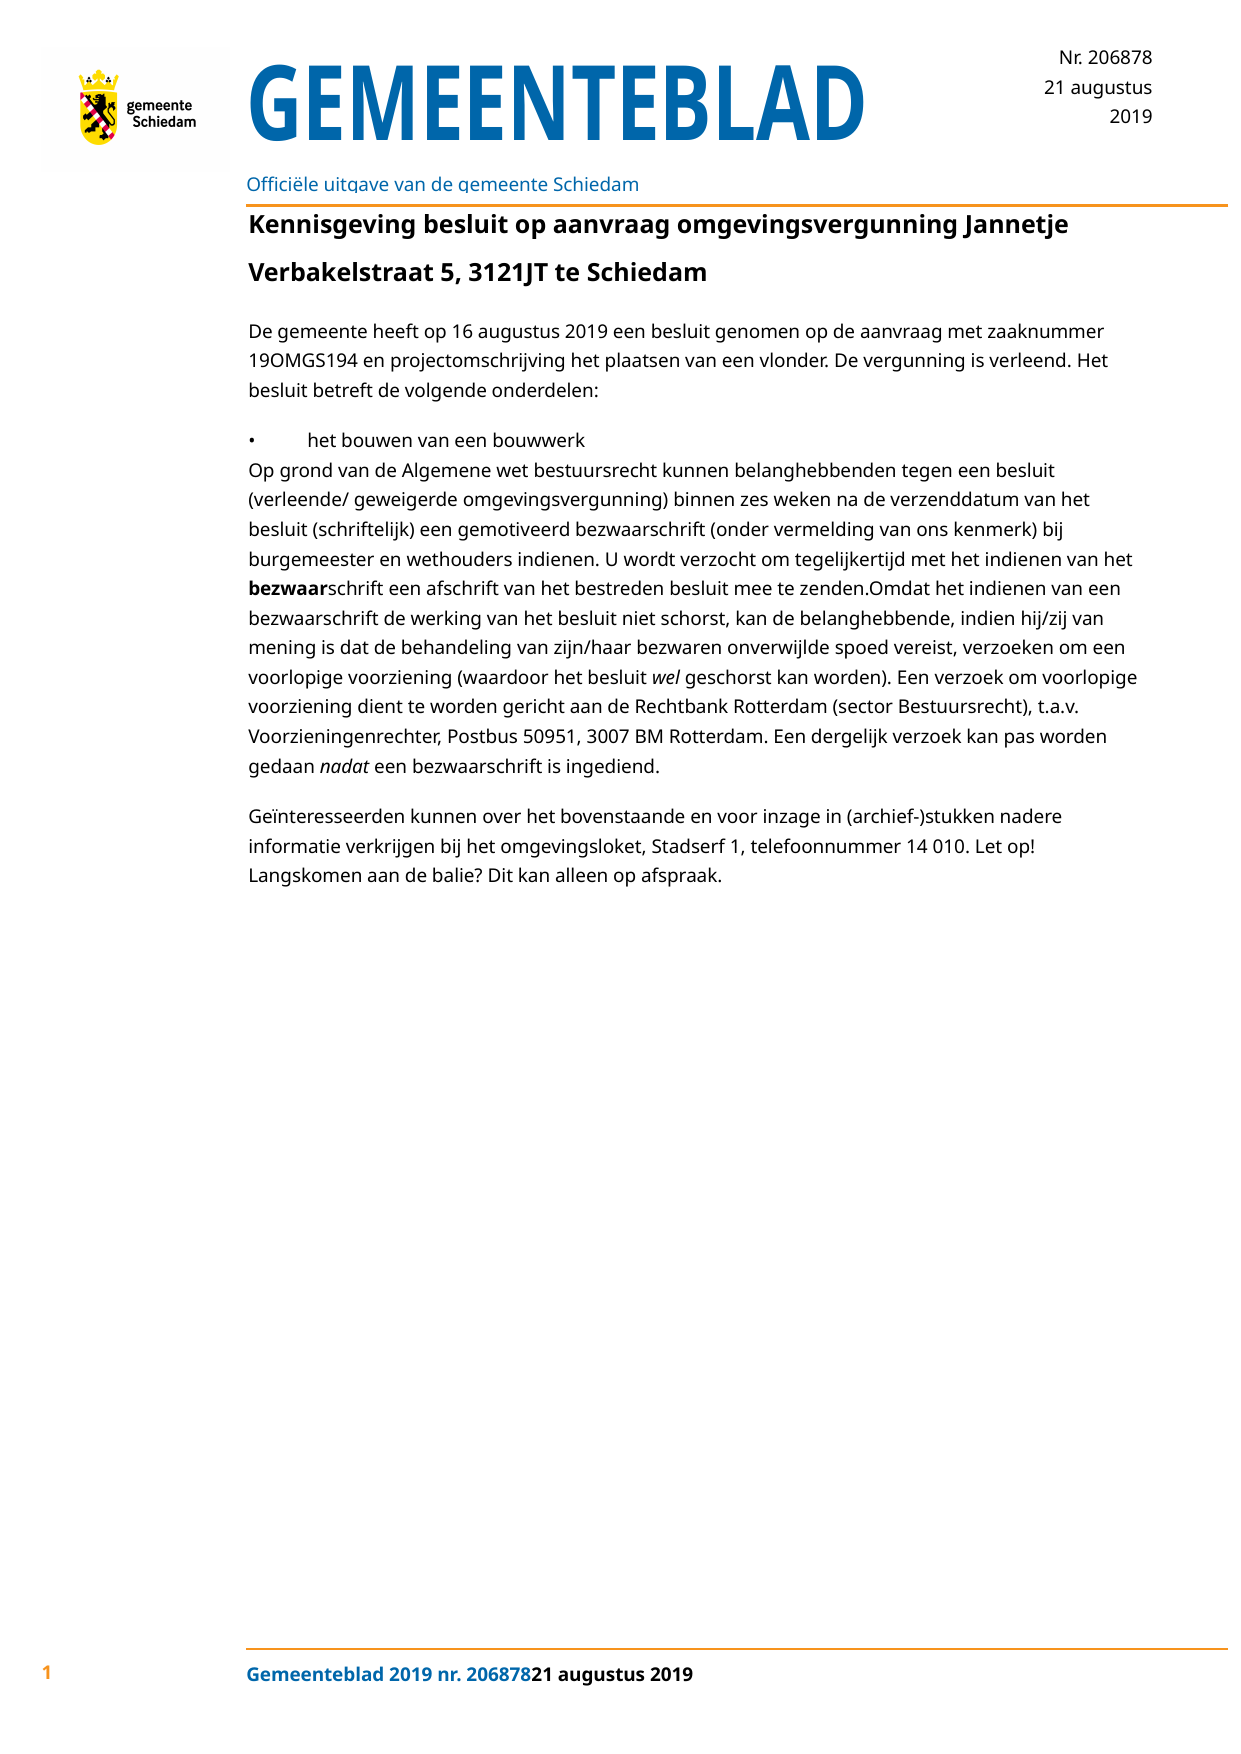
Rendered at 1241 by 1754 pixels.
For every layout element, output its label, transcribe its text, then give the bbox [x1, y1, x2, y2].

text Kennisgeving besluit op aanvraag omgevingsvergunning Jannetje Verbakelstraat 5, 3121JT te Schiedam [248, 207, 1152, 288]
text De gemeente heeft op 16 augustus 2019 een besluit genomen op de aanvraag met zaaknummer 19OMGS194 en projectomschrijving het plaatsen van een vlonder. De vergunning is verleend. Het besluit betreft de volgende onderdelen: [248, 318, 1152, 403]
list het bouwen van een bouwwerk [248, 427, 1152, 453]
picture [41, 47, 231, 172]
text Geïnteresseerden kunnen over het bovenstaande en voor inzage in (archief-)stukken nadere informatie verkrijgen bij het omgevingsloket, Stadserf 1, telefoonnummer 14 010. Let op! Langskomen aan de balie? Dit kan alleen op afspraak. [248, 803, 1152, 888]
text Op grond van de Algemene wet bestuursrecht kunnen belanghebbenden tegen een besluit (verleende/ geweigerde omgevingsvergunning) binnen zes weken na de verzenddatum van het besluit (schriftelijk) een gemotiveerd bezwaarschrift (onder vermelding van ons kenmerk) bij burgemeester en wethouders indienen. U wordt verzocht om tegelijkertijd met het indienen van het bezwaarschrift een afschrift van het bestreden besluit mee te zenden.Omdat het indienen van een bezwaarschrift de werking van het besluit niet schorst, kan de belanghebbende, indien hij/zij van mening is dat de behandeling van zijn/haar bezwaren onverwijlde spoed vereist, verzoeken om een voorlopige voorziening (waardoor het besluit wel geschorst kan worden). Een verzoek om voorlopige voorziening dient te worden gericht aan de Rechtbank Rotterdam (sector Bestuursrecht), t.a.v. Voorzieningenrechter, Postbus 50951, 3007 BM Rotterdam. Een dergelijk verzoek kan pas worden gedaan nadat een bezwaarschrift is ingediend. [248, 457, 1152, 779]
